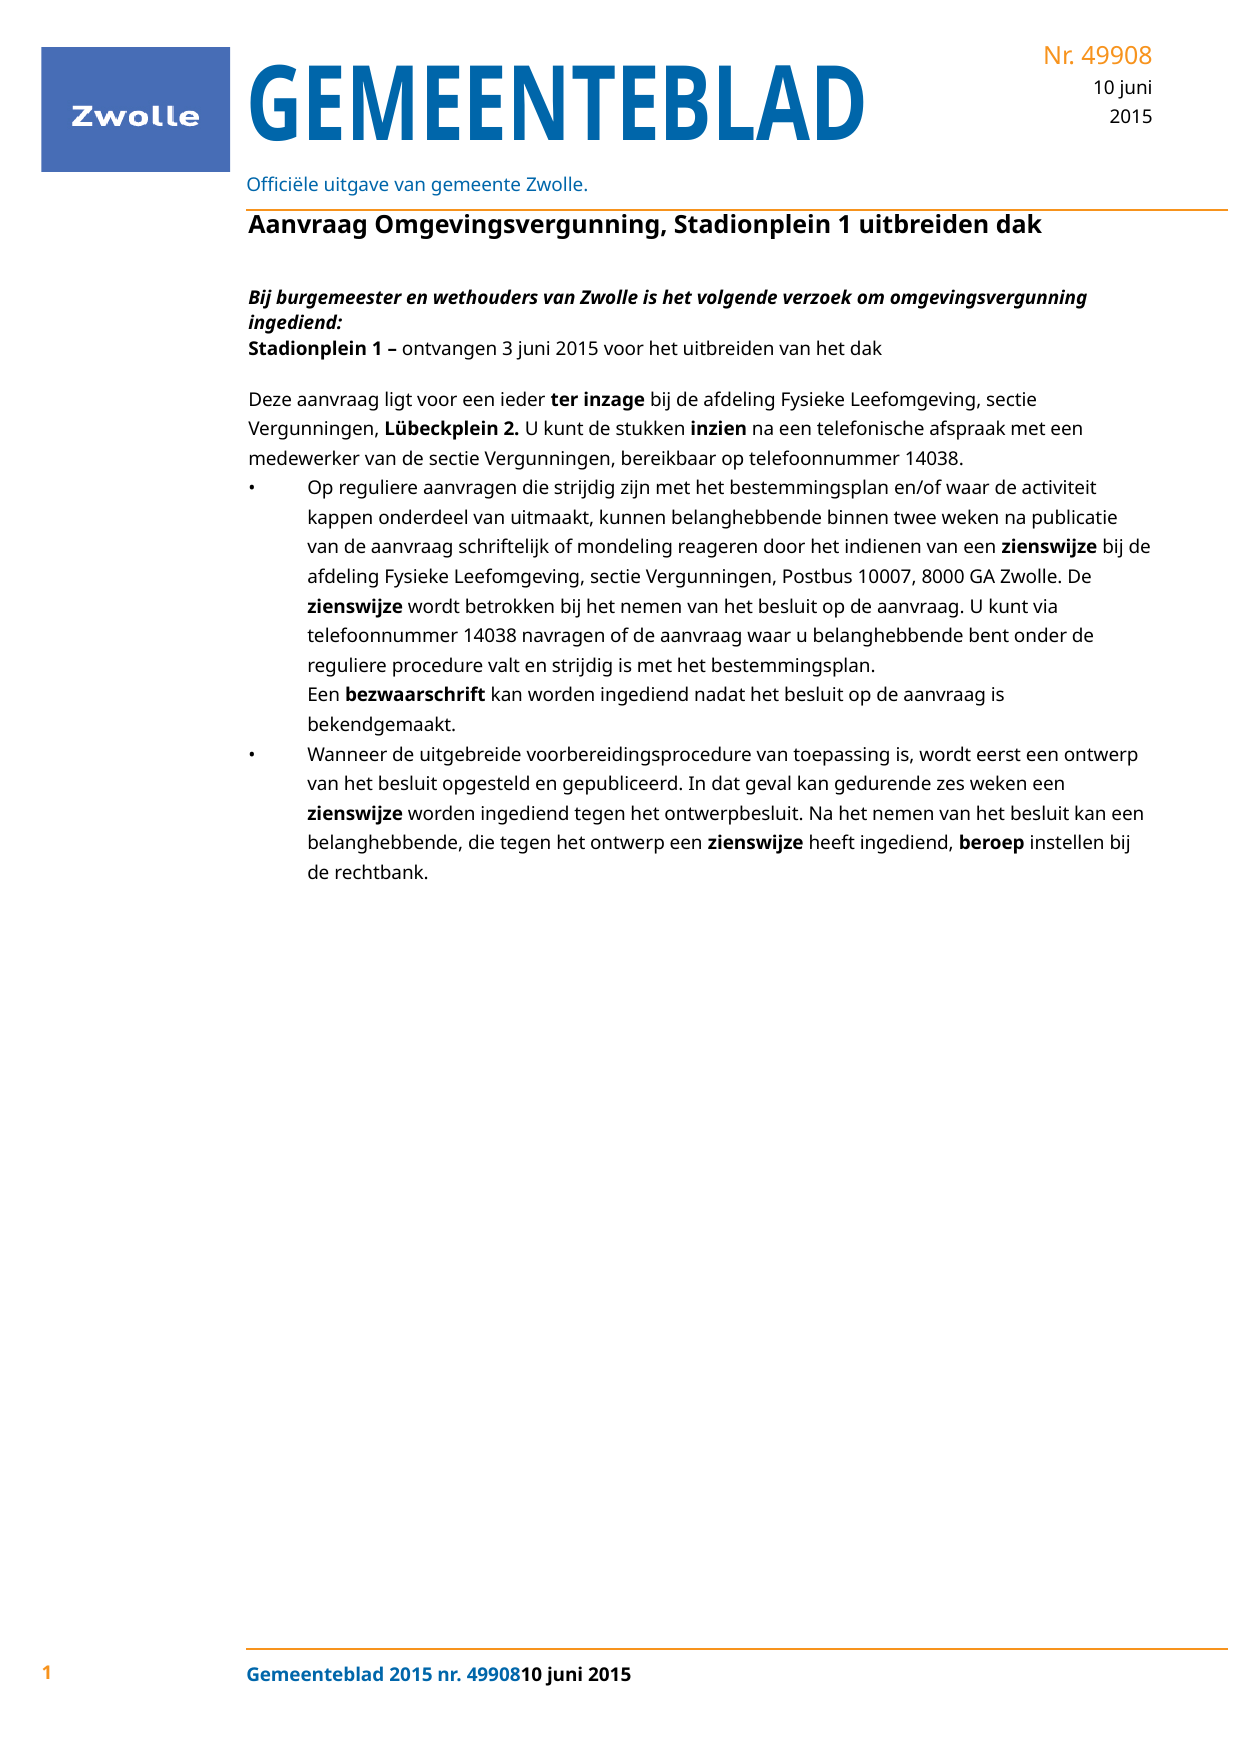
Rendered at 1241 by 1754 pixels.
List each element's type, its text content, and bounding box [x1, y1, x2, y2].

list Op reguliere aanvragen die strijdig zijn met het bestemmingsplan en/of waar de activiteit kappen onderdeel van uitmaakt, kunnen belanghebbende binnen twee weken na publicatie van de aanvraag schriftelijk of mondeling reageren door het indienen van een zienswijze bij de afdeling Fysieke Leefomgeving, sectie Vergunningen, Postbus 10007, 8000 GA Zwolle. De zienswijze wordt betrokken bij het nemen van het besluit op de aanvraag. U kunt via telefoonnummer 14038 navragen of de aanvraag waar u belanghebbende bent onder de reguliere procedure valt en strijdig is met het bestemmingsplan. [248, 474, 1152, 678]
text Deze aanvraag ligt voor een ieder ter inzage bij de afdeling Fysieke Leefomgeving, sectie Vergunningen, Lübeckplein 2. U kunt de stukken inzien na een telefonische afspraak met een medewerker van de sectie Vergunningen, bereikbaar op telefoonnummer 14038. [248, 386, 1152, 471]
text Stadionplein 1 – ontvangen 3 juni 2015 voor het uitbreiden van het dak [248, 335, 1152, 361]
text Aanvraag Omgevingsvergunning, Stadionplein 1 uitbreiden dak [248, 211, 1152, 241]
picture [41, 47, 231, 172]
list Wanneer de uitgebreide voorbereidingsprocedure van toepassing is, wordt eerst een ontwerp van het besluit opgesteld en gepubliceerd. In dat geval kan gedurende zes weken een zienswijze worden ingediend tegen het ontwerpbesluit. Na het nemen van het besluit kan een belanghebbende, die tegen het ontwerp een zienswijze heeft ingediend, beroep instellen bij de rechtbank. [248, 741, 1152, 885]
text Bij burgemeester en wethouders van Zwolle is het volgende verzoek om omgevingsvergunning ingediend: [248, 284, 1152, 335]
list Een bezwaarschrift kan worden ingediend nadat het besluit op de aanvraag is bekendgemaakt. [248, 682, 1152, 737]
